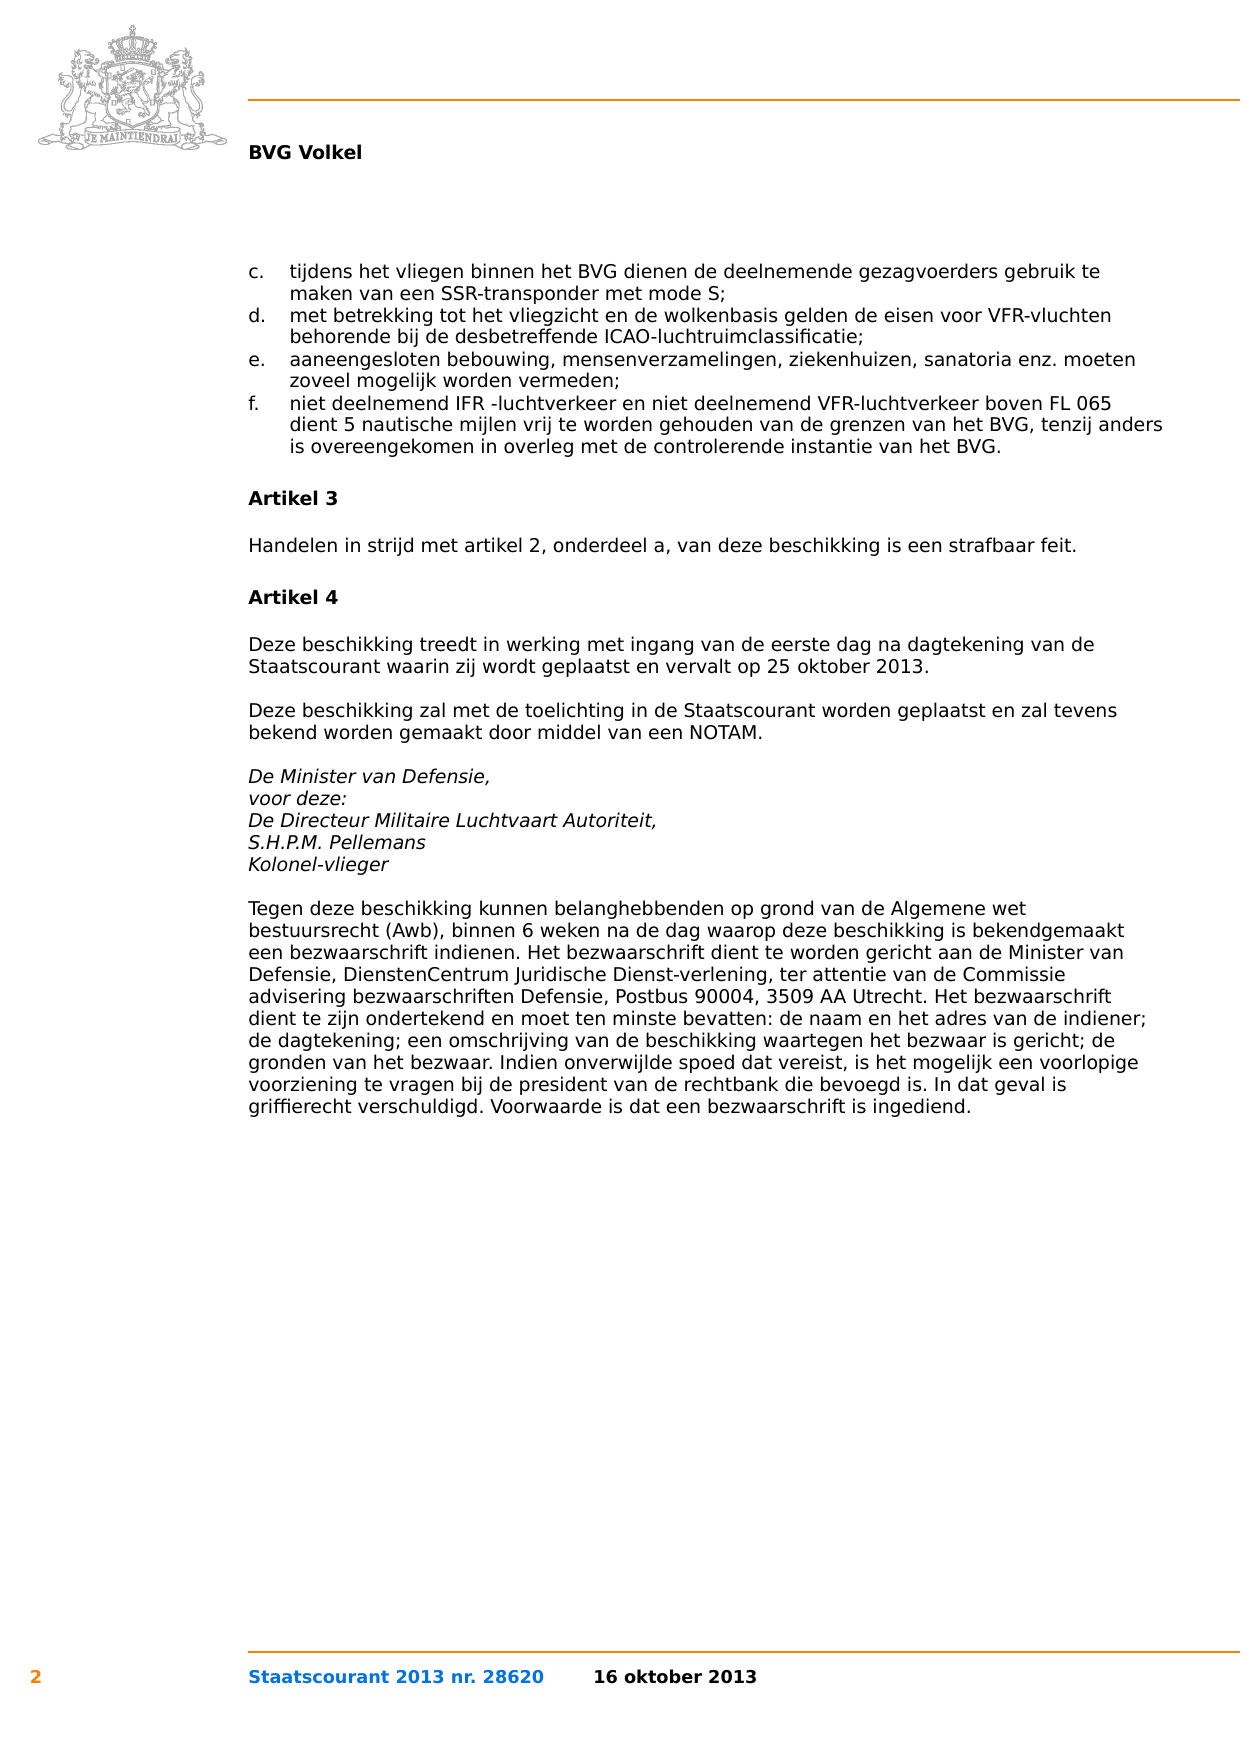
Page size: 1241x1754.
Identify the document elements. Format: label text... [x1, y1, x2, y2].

subtitle Artikel 3 [248, 488, 1163, 510]
text Handelen in strijd met artikel 2, onderdeel a, van deze beschikking is een strafbaar feit. [248, 535, 1163, 557]
text De Minister van Defensie, voor deze: De Directeur Militaire Luchtvaart Autoriteit, S.H.P.M. Pellemans Kolonel-vlieger [248, 766, 1163, 876]
picture [38, 25, 227, 150]
text d. met betrekking tot het vliegzicht en de wolkenbasis gelden de eisen voor VFR-vluchten behorende bij de desbetreffende ICAO-luchtruimclassificatie; [248, 304, 1163, 348]
subtitle Artikel 4 [248, 587, 1163, 609]
text f. niet deelnemend IFR -luchtverkeer en niet deelnemend VFR-luchtverkeer boven FL 065 dient 5 nautische mijlen vrij te worden gehouden van de grenzen van het BVG, tenzij anders is overeengekomen in overleg met de controlerende instantie van het BVG. [248, 392, 1163, 458]
text e. aaneengesloten bebouwing, mensenverzamelingen, ziekenhuizen, sanatoria enz. moeten zoveel mogelijk worden vermeden; [248, 348, 1163, 392]
text Deze beschikking zal met de toelichting in de Staatscourant worden geplaatst en zal tevens bekend worden gemaakt door middel van een NOTAM. [248, 700, 1163, 744]
text Deze beschikking treedt in werking met ingang van de eerste dag na dagtekening van de Staatscourant waarin zij wordt geplaatst en vervalt op 25 oktober 2013. [248, 634, 1163, 678]
text c. tijdens het vliegen binnen het BVG dienen de deelnemende gezagvoerders gebruik te maken van een SSR-transponder met mode S; [248, 261, 1163, 304]
text Tegen deze beschikking kunnen belanghebbenden op grond van de Algemene wet bestuursrecht (Awb), binnen 6 weken na de dag waarop deze beschikking is bekendgemaakt een bezwaarschrift indienen. Het bezwaarschrift dient te worden gericht aan de Minister van Defensie, DienstenCentrum Juridische Dienst-verlening, ter attentie van de Commissie advisering bezwaarschriften Defensie, Postbus 90004, 3509 AA Utrecht. Het bezwaarschrift dient te zijn ondertekend en moet ten minste bevatten: de naam en het adres van de indiener; de dagtekening; een omschrijving van de beschikking waartegen het bezwaar is gericht; de gronden van het bezwaar. Indien onverwijlde spoed dat vereist, is het mogelijk een voorlopige voorziening te vragen bij de president van de rechtbank die bevoegd is. In dat geval is griffierecht verschuldigd. Voorwaarde is dat een bezwaarschrift is ingediend. [248, 898, 1163, 1117]
text BVG Volkel [248, 142, 827, 164]
